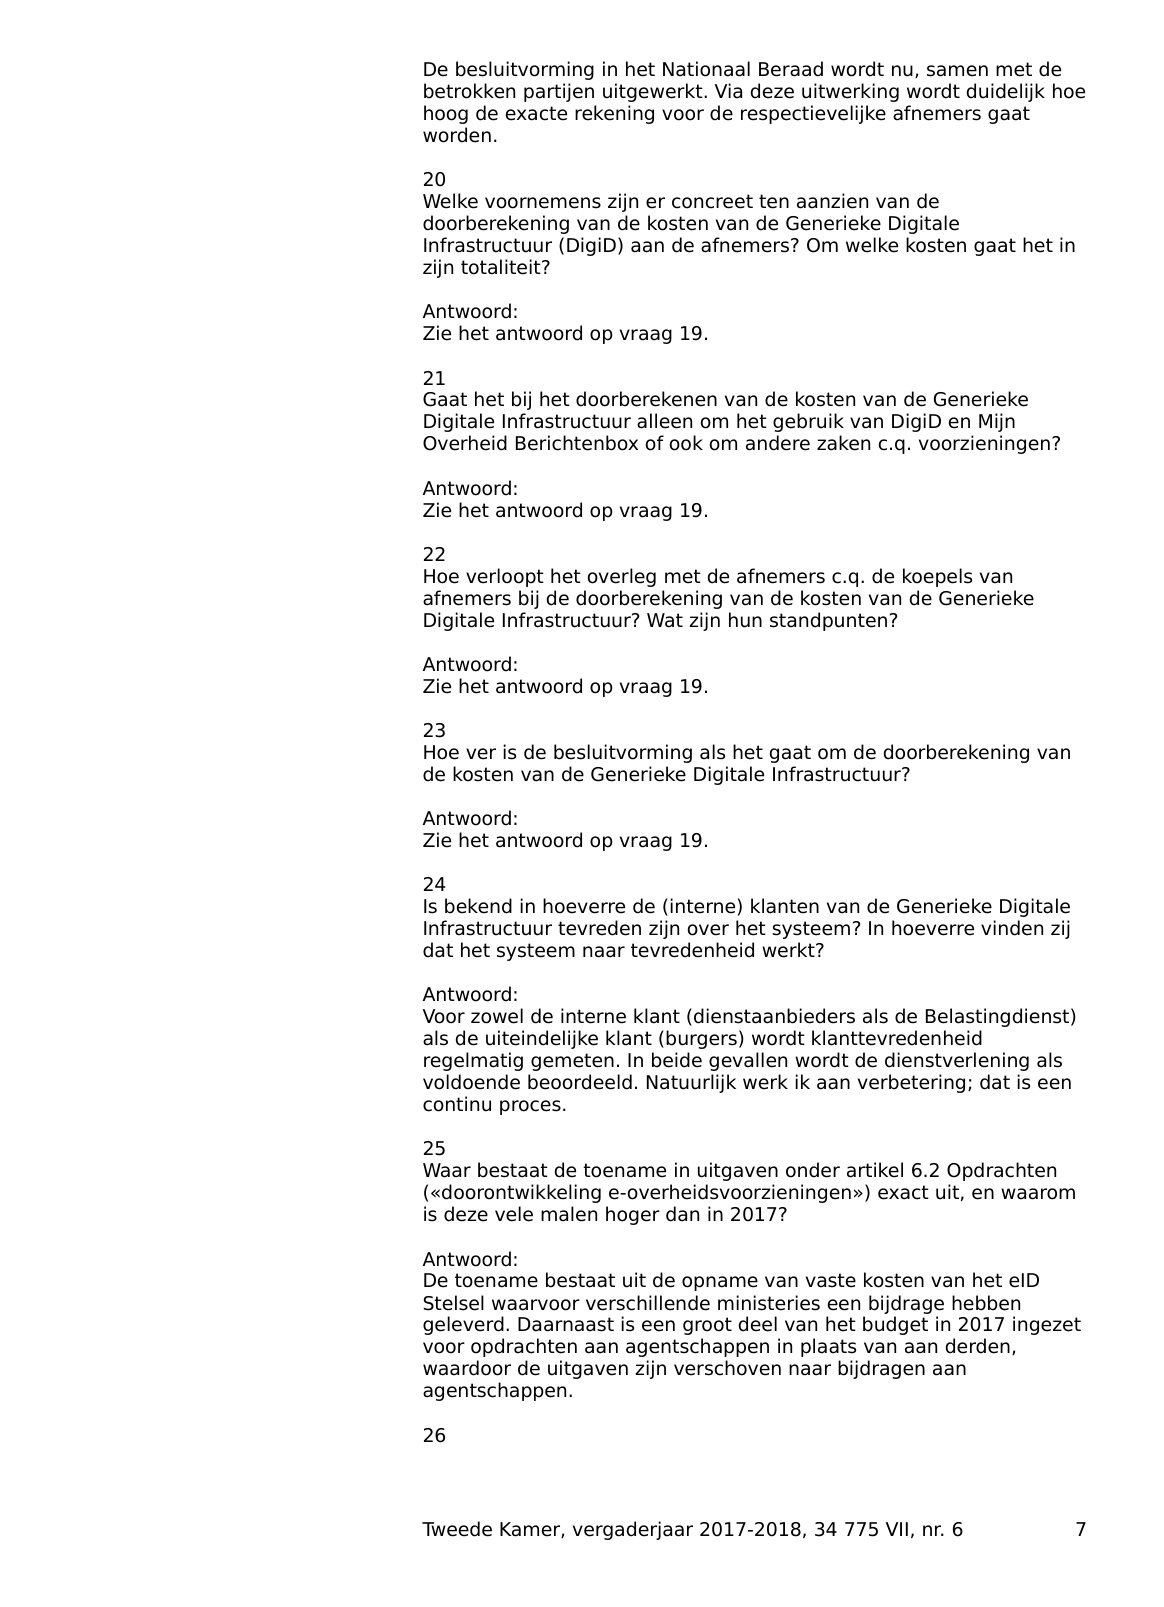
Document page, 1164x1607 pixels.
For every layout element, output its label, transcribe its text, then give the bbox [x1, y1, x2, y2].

text Antwoord: [422, 301, 1087, 323]
text Antwoord: [422, 1248, 1087, 1270]
text 22 [422, 544, 1087, 566]
text 24 [422, 874, 1087, 896]
text Waar bestaat de toename in uitgaven onder artikel 6.2 Opdrachten («doorontwikkeling e-overheidsvoorzieningen») exact uit, en waarom is deze vele malen hoger dan in 2017? [422, 1160, 1087, 1226]
text Antwoord: [422, 477, 1087, 499]
text 21 [422, 367, 1087, 389]
text Hoe ver is de besluitvorming als het gaat om de doorberekening van de kosten van de Generieke Digitale Infrastructuur? [422, 742, 1087, 786]
text De besluitvorming in het Nationaal Beraad wordt nu, samen met de betrokken partijen uitgewerkt. Via deze uitwerking wordt duidelijk hoe hoog de exacte rekening voor de respectievelijke afnemers gaat worden. [422, 59, 1087, 147]
text Welke voornemens zijn er concreet ten aanzien van de doorberekening van de kosten van de Generieke Digitale Infrastructuur (DigiD) aan de afnemers? Om welke kosten gaat het in zijn totaliteit? [422, 191, 1087, 279]
text Antwoord: [422, 984, 1087, 1006]
text Hoe verloopt het overleg met de afnemers c.q. de koepels van afnemers bij de doorberekening van de kosten van de Generieke Digitale Infrastructuur? Wat zijn hun standpunten? [422, 566, 1087, 632]
text Is bekend in hoeverre de (interne) klanten van de Generieke Digitale Infrastructuur tevreden zijn over het systeem? In hoeverre vinden zij dat het systeem naar tevredenheid werkt? [422, 896, 1087, 962]
text Antwoord: [422, 808, 1087, 830]
text 20 [422, 169, 1087, 191]
text De toename bestaat uit de opname van vaste kosten van het eID Stelsel waarvoor verschillende ministeries een bijdrage hebben geleverd. Daarnaast is een groot deel van het budget in 2017 ingezet voor opdrachten aan agentschappen in plaats van aan derden, waardoor de uitgaven zijn verschoven naar bijdragen aan agentschappen. [422, 1270, 1087, 1402]
text Zie het antwoord op vraag 19. [422, 323, 1087, 345]
text 26 [422, 1424, 1087, 1446]
text Antwoord: [422, 654, 1087, 676]
text Gaat het bij het doorberekenen van de kosten van de Generieke Digitale Infrastructuur alleen om het gebruik van DigiD en Mijn Overheid Berichtenbox of ook om andere zaken c.q. voorzieningen? [422, 389, 1087, 455]
text 25 [422, 1138, 1087, 1160]
text Zie het antwoord op vraag 19. [422, 676, 1087, 698]
text Zie het antwoord op vraag 19. [422, 499, 1087, 521]
text Zie het antwoord op vraag 19. [422, 830, 1087, 852]
text Voor zowel de interne klant (dienstaanbieders als de Belastingdienst) als de uiteindelijke klant (burgers) wordt klanttevredenheid regelmatig gemeten. In beide gevallen wordt de dienstverlening als voldoende beoordeeld. Natuurlijk werk ik aan verbetering; dat is een continu proces. [422, 1006, 1087, 1116]
text 23 [422, 720, 1087, 742]
